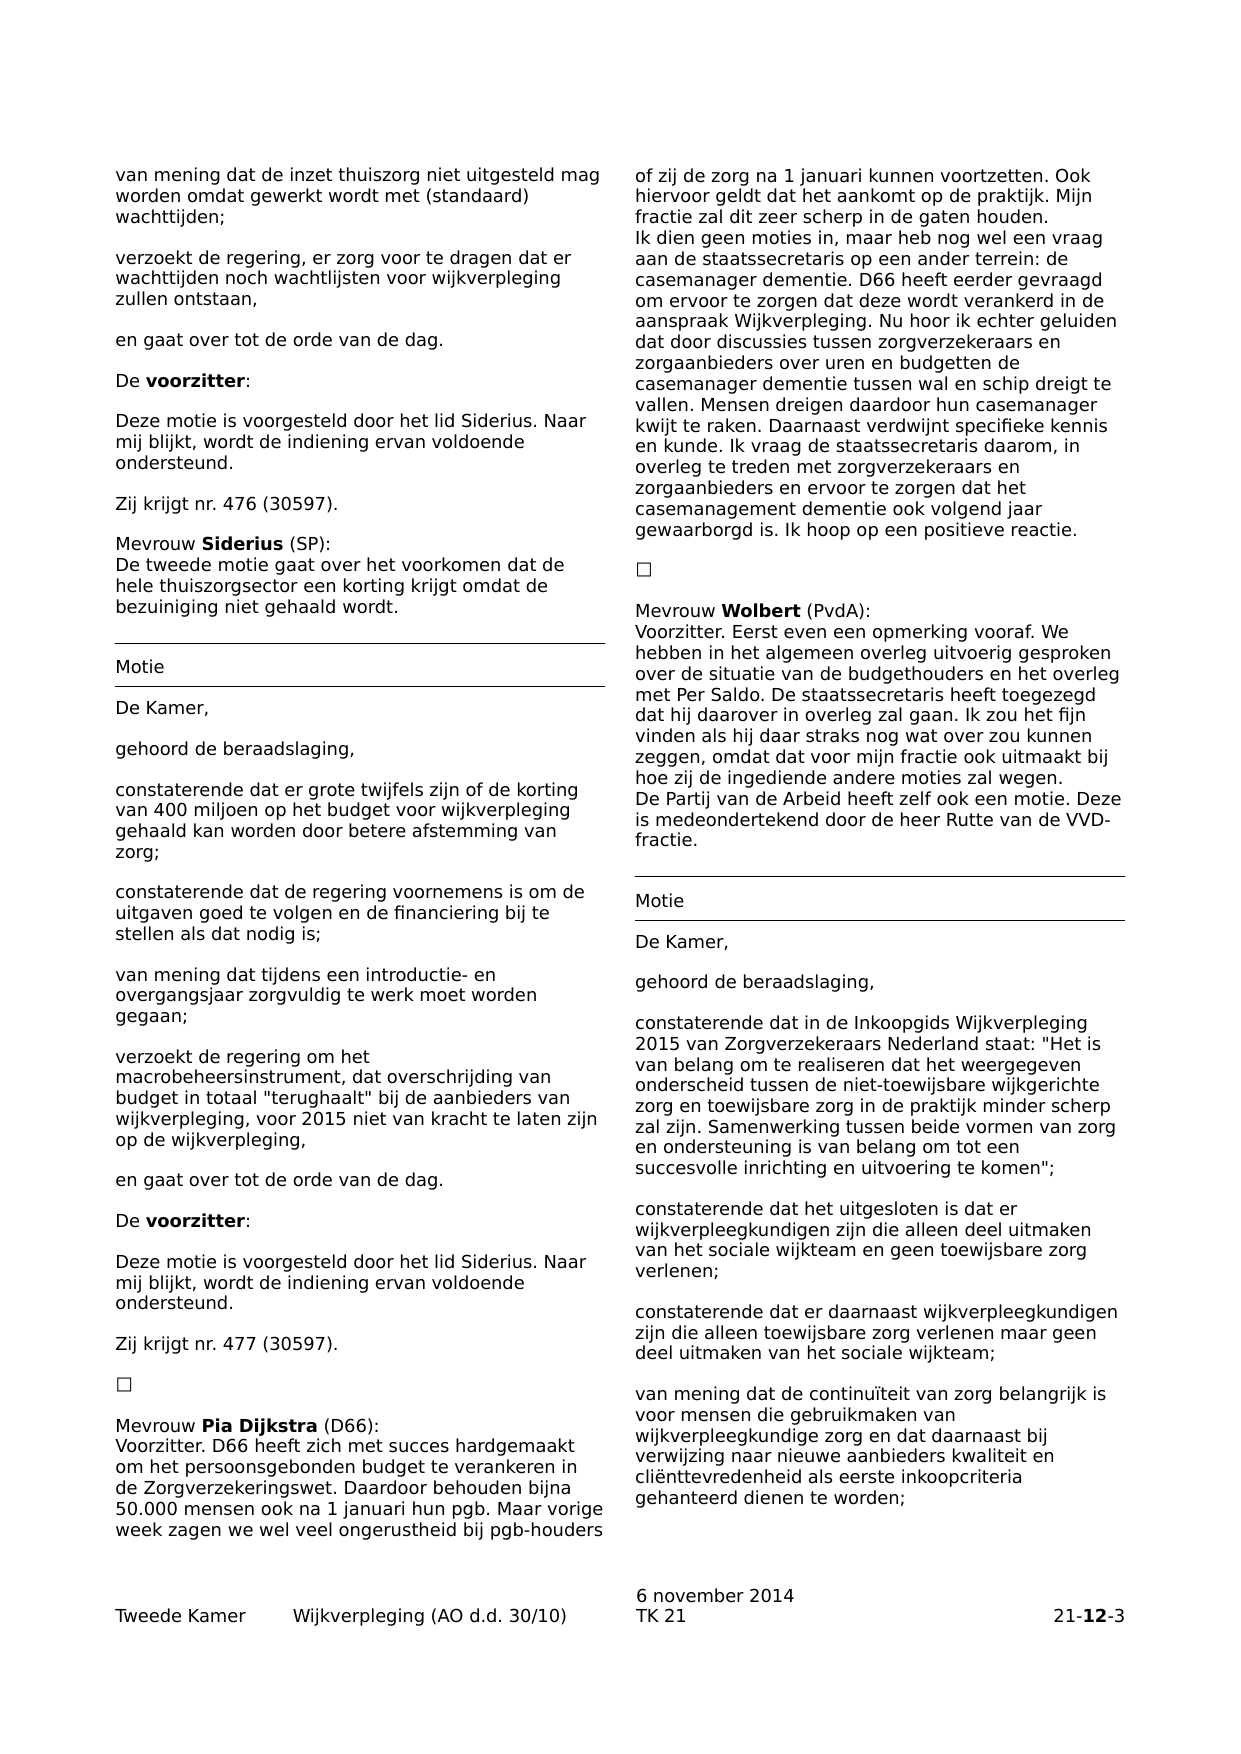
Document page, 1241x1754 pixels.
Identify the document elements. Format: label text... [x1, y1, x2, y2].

text Mevrouw Wolbert (PvdA): [635, 601, 1125, 622]
text constaterende dat de regering voornemens is om de uitgaven goed te volgen en de financiering bij te stellen als dat nodig is; [115, 882, 605, 944]
text van mening dat de continuïteit van zorg belangrijk is voor mensen die gebruikmaken van wijkverpleegkundige zorg en dat daarnaast bij verwijzing naar nieuwe aanbieders kwaliteit en cliënttevredenheid als eerste inkoopcriteria gehanteerd dienen te worden; [635, 1384, 1125, 1508]
text Voorzitter. D66 heeft zich met succes hardgemaakt om het persoonsgebonden budget te verankeren in de Zorgverzekeringswet. Daardoor behouden bijna 50.000 mensen ook na 1 januari hun pgb. Maar vorige week zagen we wel veel ongerustheid bij pgb-houders [115, 1436, 605, 1540]
text De tweede motie gaat over het voorkomen dat de hele thuiszorgsector een korting krijgt omdat de bezuiniging niet gehaald wordt. [115, 555, 605, 617]
text Mevrouw Pia Dijkstra (D66): [115, 1415, 605, 1436]
text Voorzitter. Eerst even een opmerking vooraf. We hebben in het algemeen overleg uitvoerig gesproken over de situatie van de budgethouders en het overleg met Per Saldo. De staatssecretaris heeft toegezegd dat hij daarover in overleg zal gaan. Ik zou het fijn vinden als hij daar straks nog wat over zou kunnen zeggen, omdat dat voor mijn fractie ook uitmaakt bij hoe zij de ingediende andere moties zal wegen. [635, 622, 1125, 788]
text en gaat over tot de orde van de dag. [115, 1170, 605, 1191]
text van mening dat de inzet thuiszorg niet uitgesteld mag worden omdat gewerkt wordt met (standaard) wachttijden; [115, 165, 605, 227]
text gehoord de beraadslaging, [635, 972, 1125, 993]
text Ik dien geen moties in, maar heb nog wel een vraag aan de staatssecretaris op een ander terrein: de casemanager dementie. D66 heeft eerder gevraagd om ervoor te zorgen dat deze wordt verankerd in de aanspraak Wijkverpleging. Nu hoor ik echter geluiden dat door discussies tussen zorgverzekeraars en zorgaanbieders over uren en budgetten de casemanager dementie tussen wal en schip dreigt te vallen. Mensen dreigen daardoor hun casemanager kwijt te raken. Daarnaast verdwijnt specifieke kennis en kunde. Ik vraag de staatssecretaris daarom, in overleg te treden met zorgverzekeraars en zorgaanbieders en ervoor te zorgen dat het casemanagement dementie ook volgend jaar gewaarborgd is. Ik hoop op een positieve reactie. [635, 228, 1125, 540]
text gehoord de beraadslaging, [115, 739, 605, 759]
text verzoekt de regering, er zorg voor te dragen dat er wachttijden noch wachtlijsten voor wijkverpleging zullen ontstaan, [115, 247, 605, 310]
text Mevrouw Siderius (SP): [115, 534, 605, 555]
text Motie [115, 657, 605, 678]
text van mening dat tijdens een introductie- en overgangsjaar zorgvuldig te werk moet worden gegaan; [115, 964, 605, 1027]
text Zij krijgt nr. 476 (30597). [115, 493, 605, 514]
text en gaat over tot de orde van de dag. [115, 330, 605, 350]
text ⬜ [635, 560, 1125, 581]
text verzoekt de regering om het macrobeheersinstrument, dat overschrijding van budget in totaal "terughaalt" bij de aanbieders van wijkverpleging, voor 2015 niet van kracht te laten zijn op de wijkverpleging, [115, 1047, 605, 1150]
text Deze motie is voorgesteld door het lid Siderius. Naar mij blijkt, wordt de indiening ervan voldoende ondersteund. [115, 411, 605, 473]
text De Kamer, [115, 698, 605, 719]
text constaterende dat in de Inkoopgids Wijkverpleging 2015 van Zorgverzekeraars Nederland staat: "Het is van belang om te realiseren dat het weergegeven onderscheid tussen de niet-toewijsbare wijkgerichte zorg en toewijsbare zorg in de praktijk minder scherp zal zijn. Samenwerking tussen beide vormen van zorg en ondersteuning is van belang om tot een succesvolle inrichting en uitvoering te komen"; [635, 1013, 1125, 1179]
text De voorzitter: [115, 370, 605, 391]
text Motie [635, 891, 1125, 912]
text constaterende dat er grote twijfels zijn of de korting van 400 miljoen op het budget voor wijkverpleging gehaald kan worden door betere afstemming van zorg; [115, 779, 605, 862]
text Zij krijgt nr. 477 (30597). [115, 1334, 605, 1355]
text constaterende dat het uitgesloten is dat er wijkverpleegkundigen zijn die alleen deel uitmaken van het sociale wijkteam en geen toewijsbare zorg verlenen; [635, 1199, 1125, 1282]
text Deze motie is voorgesteld door het lid Siderius. Naar mij blijkt, wordt de indiening ervan voldoende ondersteund. [115, 1252, 605, 1314]
text constaterende dat er daarnaast wijkverpleegkundigen zijn die alleen toewijsbare zorg verlenen maar geen deel uitmaken van het sociale wijkteam; [635, 1302, 1125, 1364]
text De Kamer, [635, 932, 1125, 952]
text De Partij van de Arbeid heeft zelf ook een motie. Deze is medeondertekend door de heer Rutte van de VVD-fractie. [635, 788, 1125, 851]
text of zij de zorg na 1 januari kunnen voortzetten. Ook hiervoor geldt dat het aankomt op de praktijk. Mijn fractie zal dit zeer scherp in de gaten houden. [635, 165, 1125, 228]
text ⬜ [115, 1375, 605, 1395]
text De voorzitter: [115, 1211, 605, 1232]
